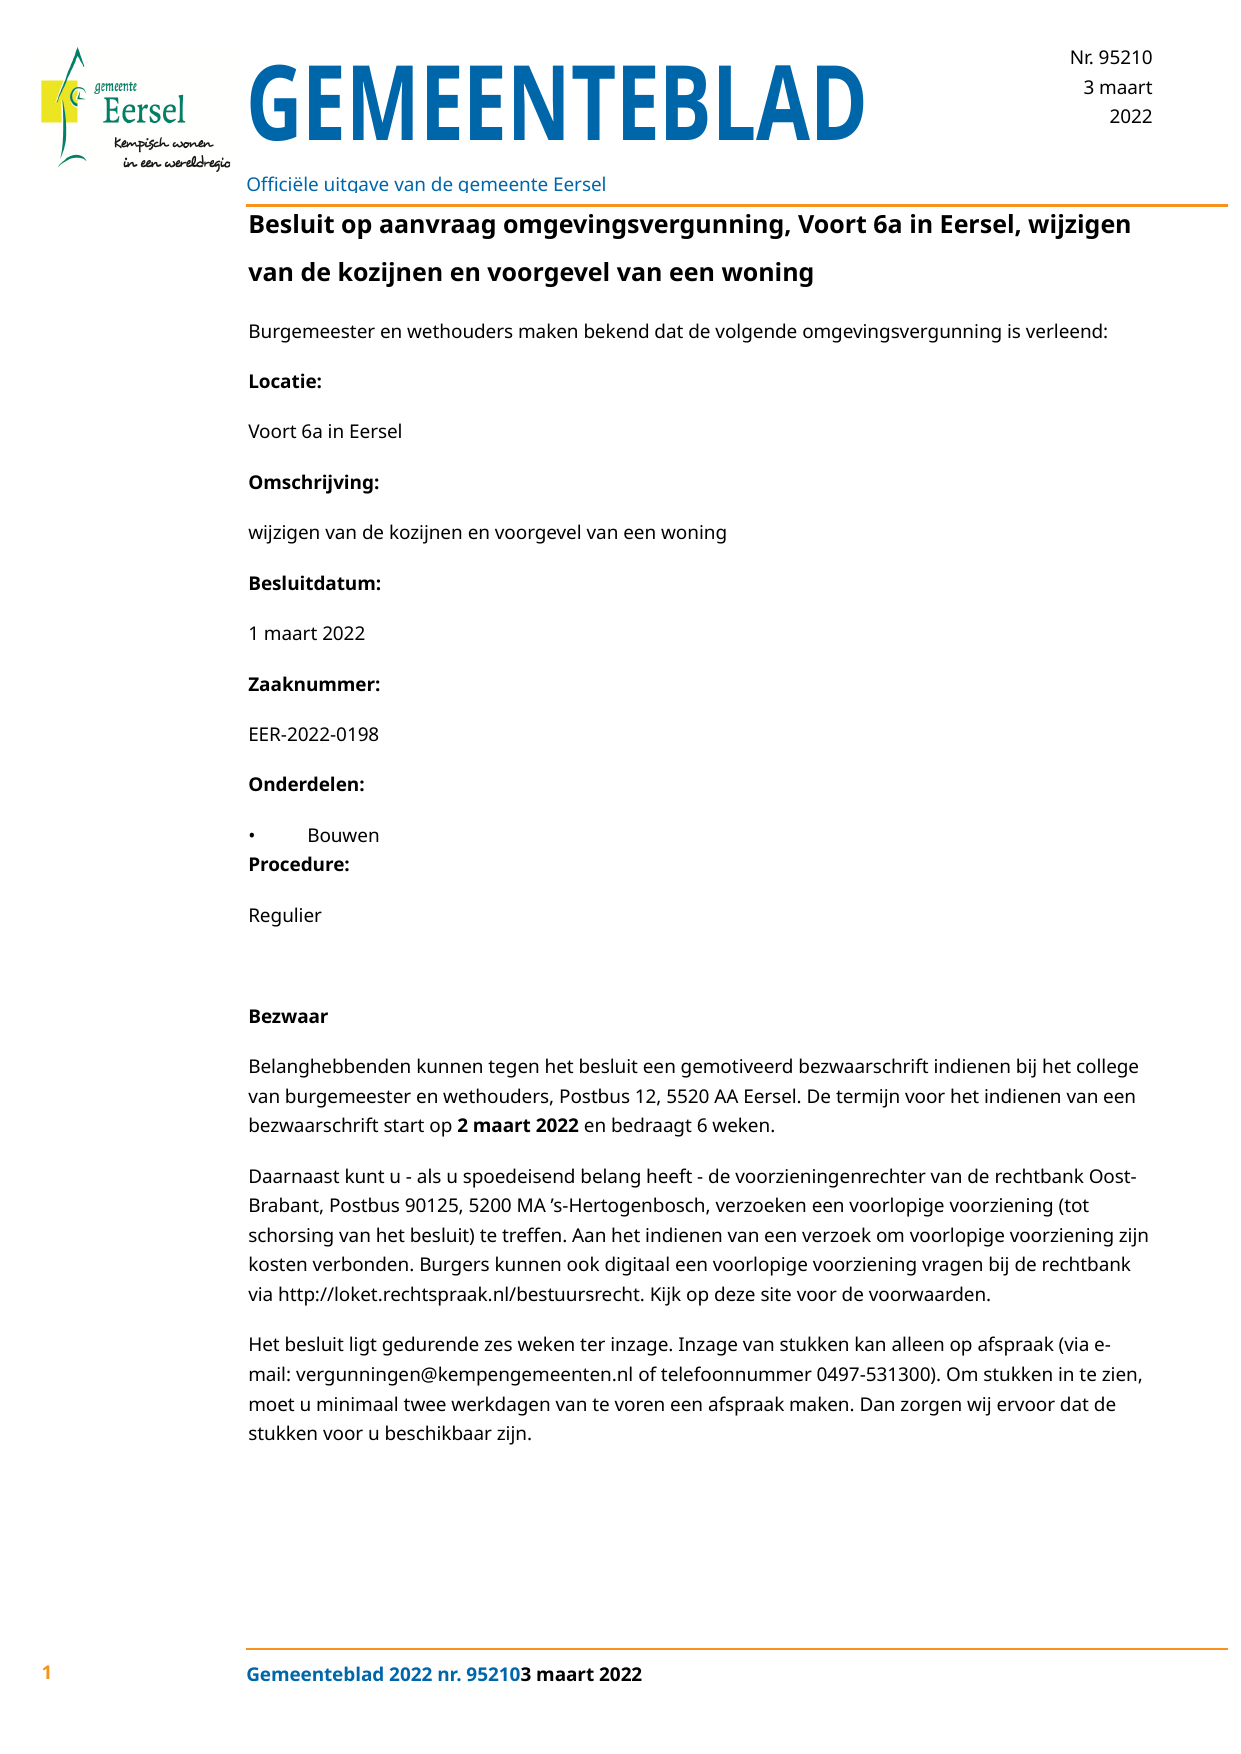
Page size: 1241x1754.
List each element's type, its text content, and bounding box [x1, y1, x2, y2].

list Bouwen [248, 822, 1152, 848]
text Regulier [248, 902, 1152, 928]
picture [41, 47, 231, 172]
text Besluitdatum: [248, 570, 1152, 596]
text Besluit op aanvraag omgevingsvergunning, Voort 6a in Eersel, wijzigen van de kozijnen en voorgevel van een woning [248, 207, 1152, 288]
text Zaaknummer: [248, 671, 1152, 697]
text Voort 6a in Eersel [248, 419, 1152, 444]
text Omschrijving: [248, 469, 1152, 495]
text Daarnaast kunt u - als u spoedeisend belang heeft - de voorzieningenrechter van de rechtbank Oost-Brabant, Postbus 90125, 5200 MA ’s-Hertogenbosch, verzoeken een voorlopige voorziening (tot schorsing van het besluit) te treffen. Aan het indienen van een verzoek om voorlopige voorziening zijn kosten verbonden. Burgers kunnen ook digitaal een voorlopige voorziening vragen bij de rechtbank via http://loket.rechtspraak.nl/bestuursrecht. Kijk op deze site voor de voorwaarden. [248, 1163, 1152, 1307]
text wijzigen van de kozijnen en voorgevel van een woning [248, 519, 1152, 545]
text EER-2022-0198 [248, 721, 1152, 747]
text Het besluit ligt gedurende zes weken ter inzage. Inzage van stukken kan alleen op afspraak (via e-mail: vergunningen@kempengemeenten.nl of telefoonnummer 0497-531300). Om stukken in te zien, moet u minimaal twee werkdagen van te voren een afspraak maken. Dan zorgen wij ervoor dat de stukken voor u beschikbaar zijn. [248, 1332, 1152, 1446]
text Locatie: [248, 368, 1152, 394]
text Burgemeester en wethouders maken bekend dat de volgende omgevingsvergunning is verleend: [248, 318, 1152, 344]
text 1 maart 2022 [248, 620, 1152, 646]
text Onderdelen: [248, 772, 1152, 797]
text Bezwaar [248, 1003, 1152, 1029]
text Belanghebbenden kunnen tegen het besluit een gemotiveerd bezwaarschrift indienen bij het college van burgemeester en wethouders, Postbus 12, 5520 AA Eersel. De termijn voor het indienen van een bezwaarschrift start op 2 maart 2022 en bedraagt 6 weken. [248, 1053, 1152, 1138]
text Procedure: [248, 852, 1152, 877]
